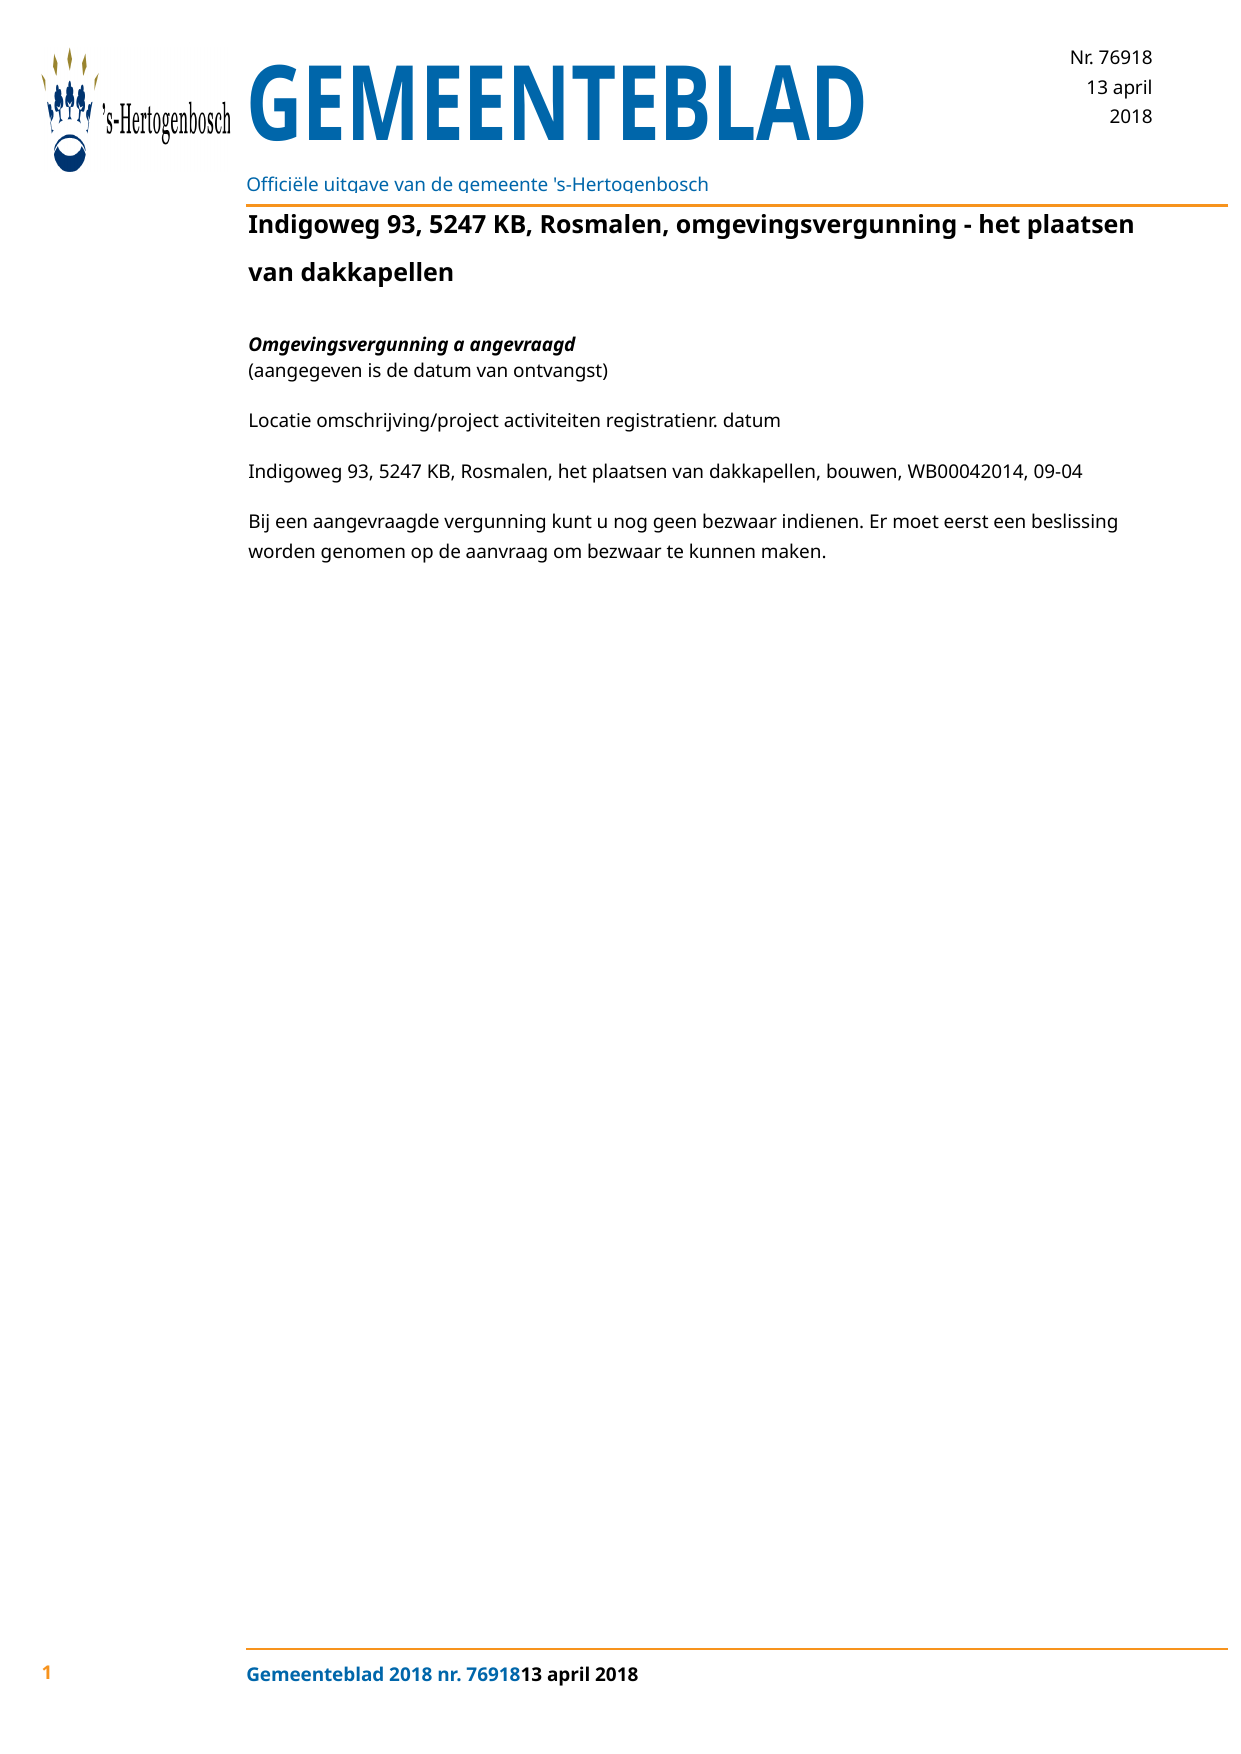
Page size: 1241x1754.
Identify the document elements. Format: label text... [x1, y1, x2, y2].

text (aangegeven is de datum van ontvangst) [248, 357, 1152, 383]
text Omgevingsvergunning a angevraagd [248, 331, 1152, 357]
text Locatie omschrijving/project activiteiten registratienr. datum [248, 408, 1152, 433]
text Bij een aangevraagde vergunning kunt u nog geen bezwaar indienen. Er moet eerst een beslissing worden genomen op de aanvraag om bezwaar te kunnen maken. [248, 508, 1152, 564]
picture [41, 47, 231, 172]
text Indigoweg 93, 5247 KB, Rosmalen, het plaatsen van dakkapellen, bouwen, WB00042014, 09-04 [248, 458, 1152, 484]
text Indigoweg 93, 5247 KB, Rosmalen, omgevingsvergunning - het plaatsen van dakkapellen [248, 207, 1152, 288]
